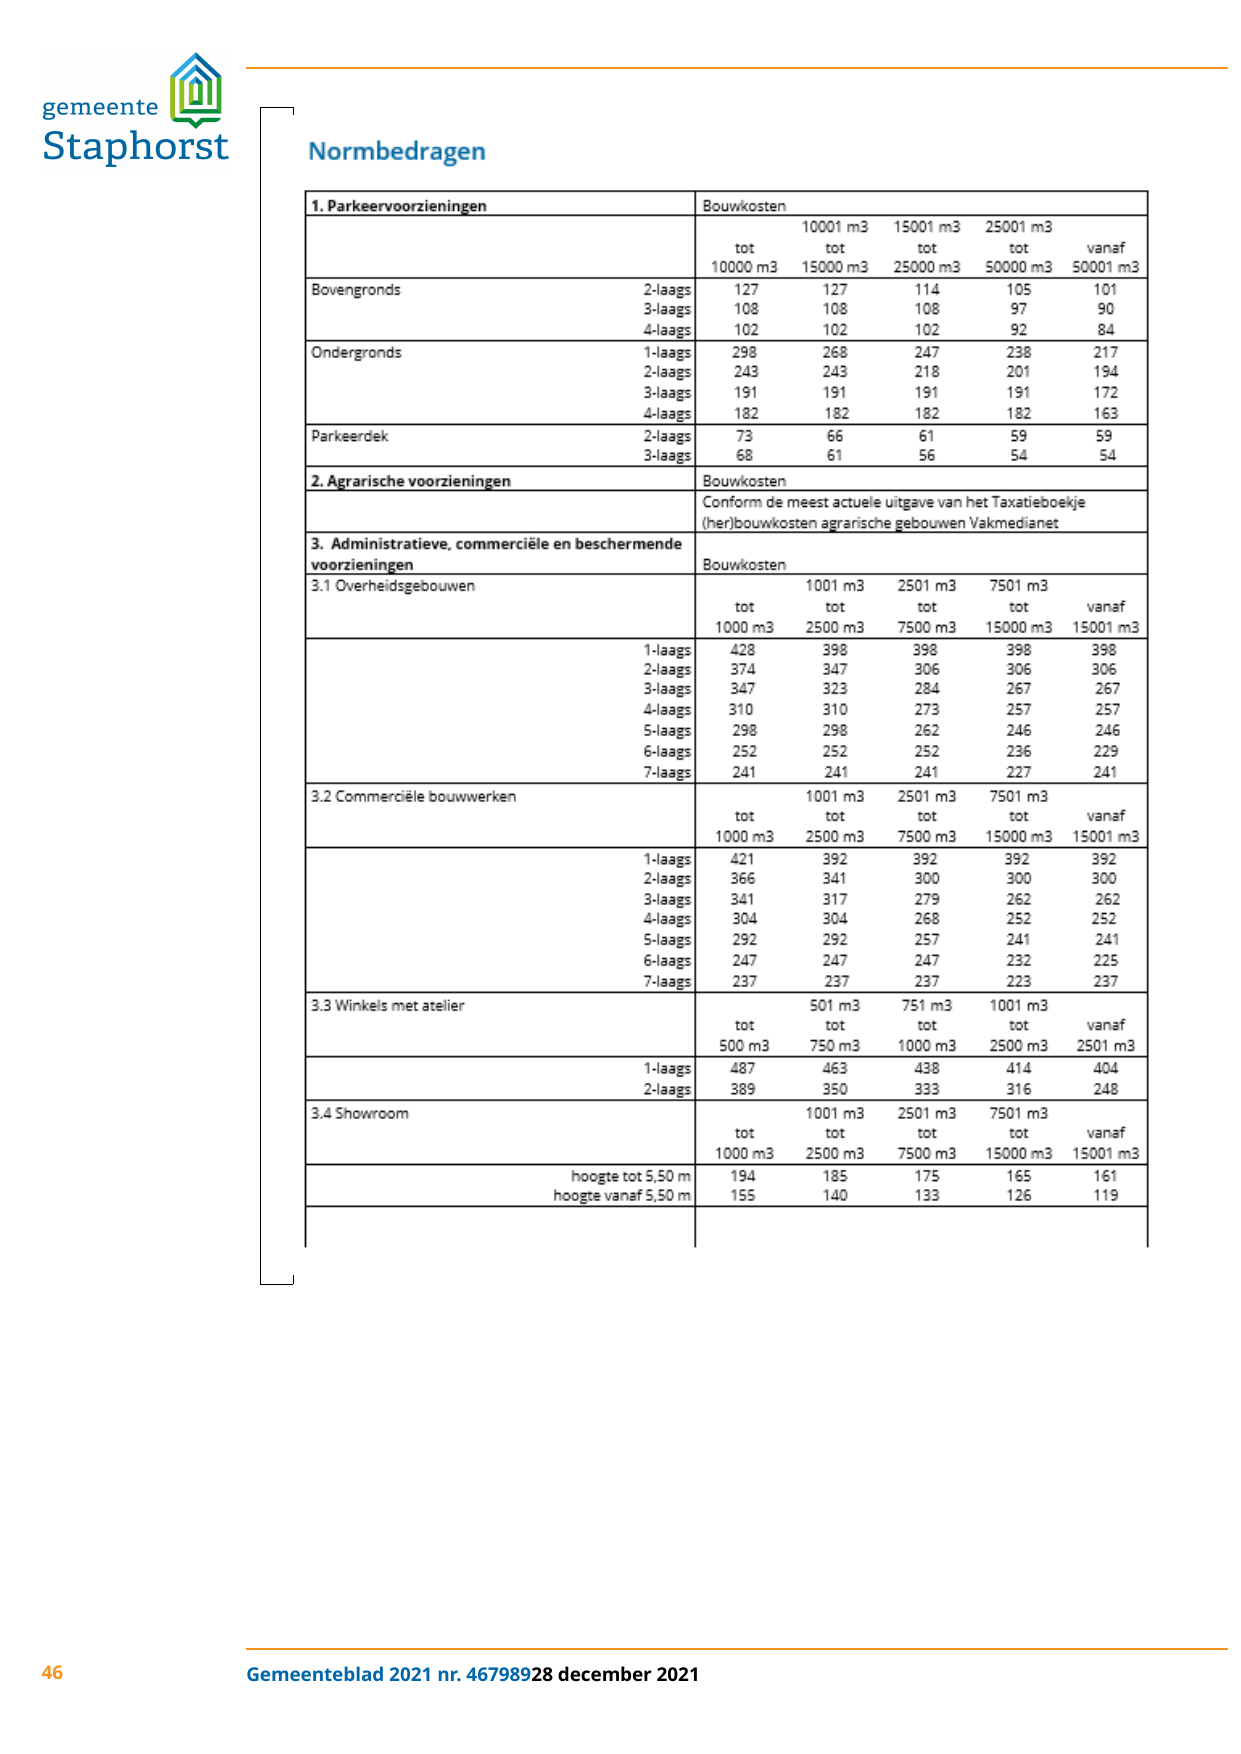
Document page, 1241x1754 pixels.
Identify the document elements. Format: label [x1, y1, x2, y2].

picture [268, 115, 1173, 1275]
picture [41, 47, 231, 172]
